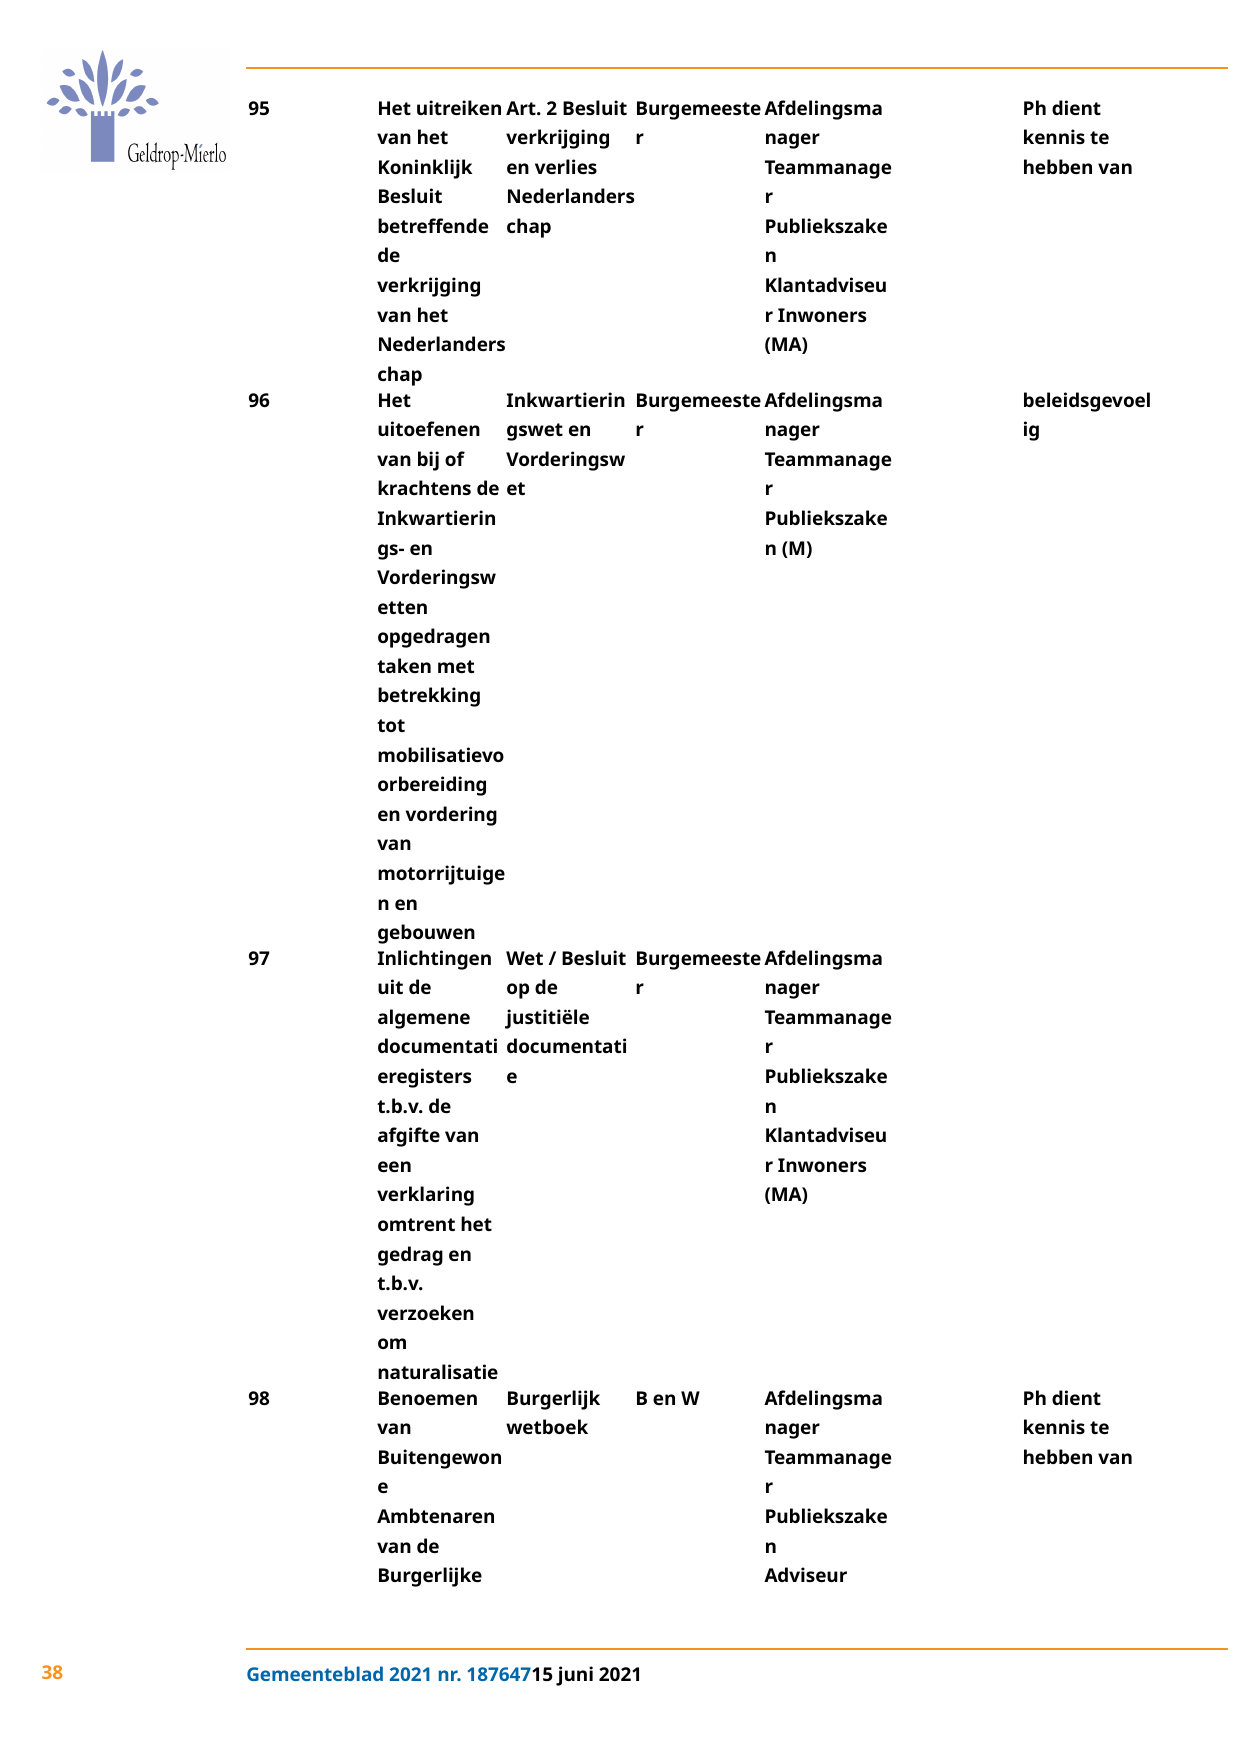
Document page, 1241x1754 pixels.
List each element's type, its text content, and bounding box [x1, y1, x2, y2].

table_cell [894, 945, 1022, 1385]
table_cell Het uitoefenen van bij of krachtens de Inkwartierings- en Vorderingswetten opgedragen taken met betrekking tot mobilisatievoorbereiding en vordering van motorrijtuigen en gebouwen [377, 387, 506, 945]
table_cell beleidsgevoelig [1023, 387, 1152, 945]
table_cell Benoemen van Buitengewone Ambtenaren van de Burgerlijke [377, 1385, 506, 1588]
picture [41, 47, 231, 172]
table_cell 98 [248, 1385, 377, 1588]
table_cell Ph dient kennis te hebben van [1023, 95, 1152, 387]
table_cell Burgemeester [635, 945, 764, 1385]
table_cell 95 [248, 95, 377, 387]
table_cell Het uitreiken van het Koninklijk Besluit betreffende de verkrijging van het Nederlanderschap [377, 95, 506, 387]
table_cell [894, 1385, 1022, 1588]
table_cell 97 [248, 945, 377, 1385]
table_cell Wet / Besluit op de justitiële documentatie [506, 945, 635, 1385]
table_cell Inlichtingen uit de algemene documentatieregisters t.b.v. de afgifte van een verklaring omtrent het gedrag en t.b.v. verzoeken om naturalisatie [377, 945, 506, 1385]
table_cell Afdelingsmanager Teammanager Publiekszaken Klantadviseur Inwoners (MA) [764, 95, 893, 387]
table_cell Afdelingsmanager Teammanager Publiekszaken Adviseur [764, 1385, 893, 1588]
table_cell Burgemeester [635, 95, 764, 387]
table_cell B en W [635, 1385, 764, 1588]
table_cell Afdelingsmanager Teammanager Publiekszaken (M) [764, 387, 893, 945]
table_cell [894, 95, 1022, 387]
table_cell Art. 2 Besluit verkrijging en verlies Nederlanderschap [506, 95, 635, 387]
table_cell Inkwartieringswet en Vorderingswet [506, 387, 635, 945]
table_cell Ph dient kennis te hebben van [1023, 1385, 1152, 1588]
table_cell Burgerlijk wetboek [506, 1385, 635, 1588]
table_cell 96 [248, 387, 377, 945]
table_cell Burgemeester [635, 387, 764, 945]
table_cell [1023, 945, 1152, 1385]
table_cell [894, 387, 1022, 945]
table_cell Afdelingsmanager Teammanager Publiekszaken Klantadviseur Inwoners (MA) [764, 945, 893, 1385]
